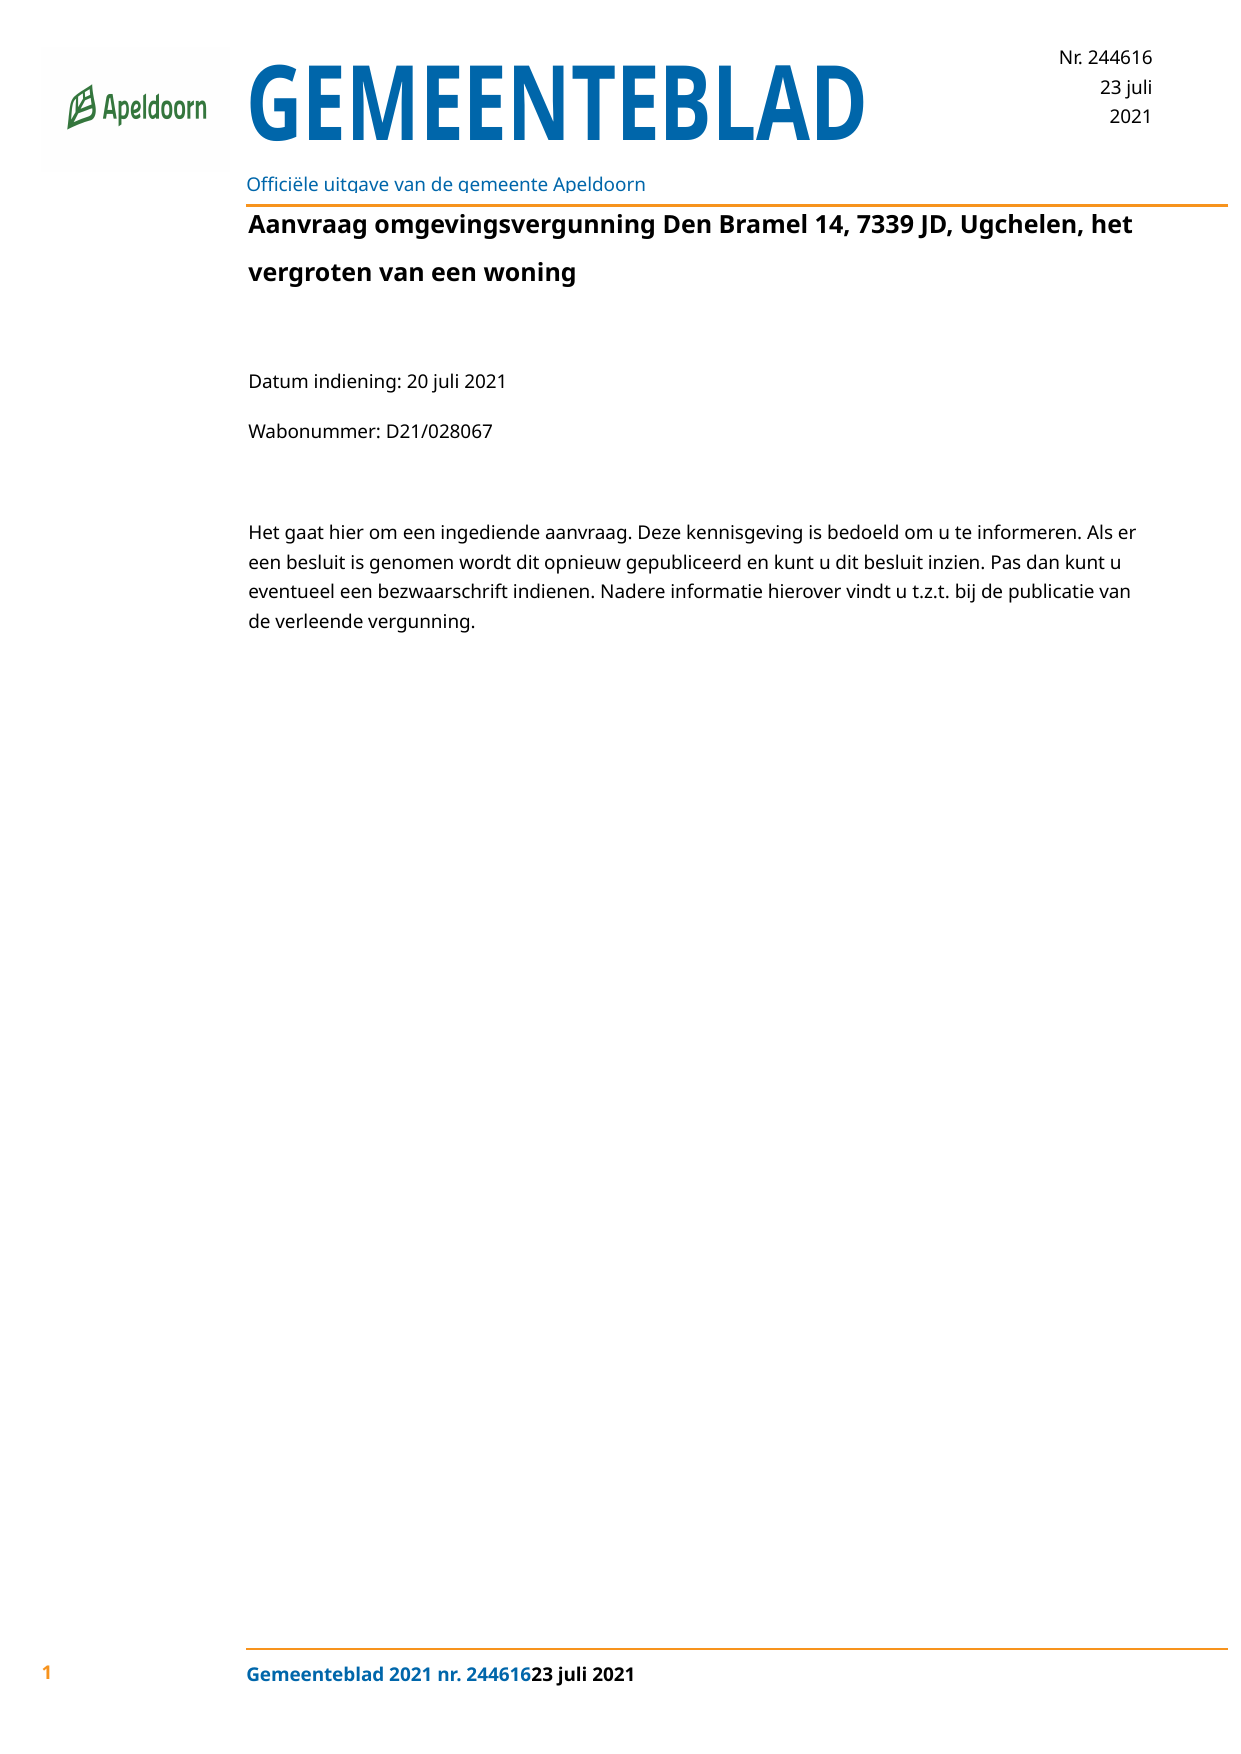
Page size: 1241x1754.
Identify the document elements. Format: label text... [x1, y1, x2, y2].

text Wabonummer: D21/028067 [248, 419, 1152, 444]
text Aanvraag omgevingsvergunning Den Bramel 14, 7339 JD, Ugchelen, het vergroten van een woning [248, 207, 1152, 288]
text Het gaat hier om een ingediende aanvraag. Deze kennisgeving is bedoeld om u te informeren. Als er een besluit is genomen wordt dit opnieuw gepubliceerd en kunt u dit besluit inzien. Pas dan kunt u eventueel een bezwaarschrift indienen. Nadere informatie hierover vindt u t.z.t. bij de publicatie van de verleende vergunning. [248, 519, 1152, 634]
picture [41, 47, 231, 172]
text Datum indiening: 20 juli 2021 [248, 368, 1152, 394]
